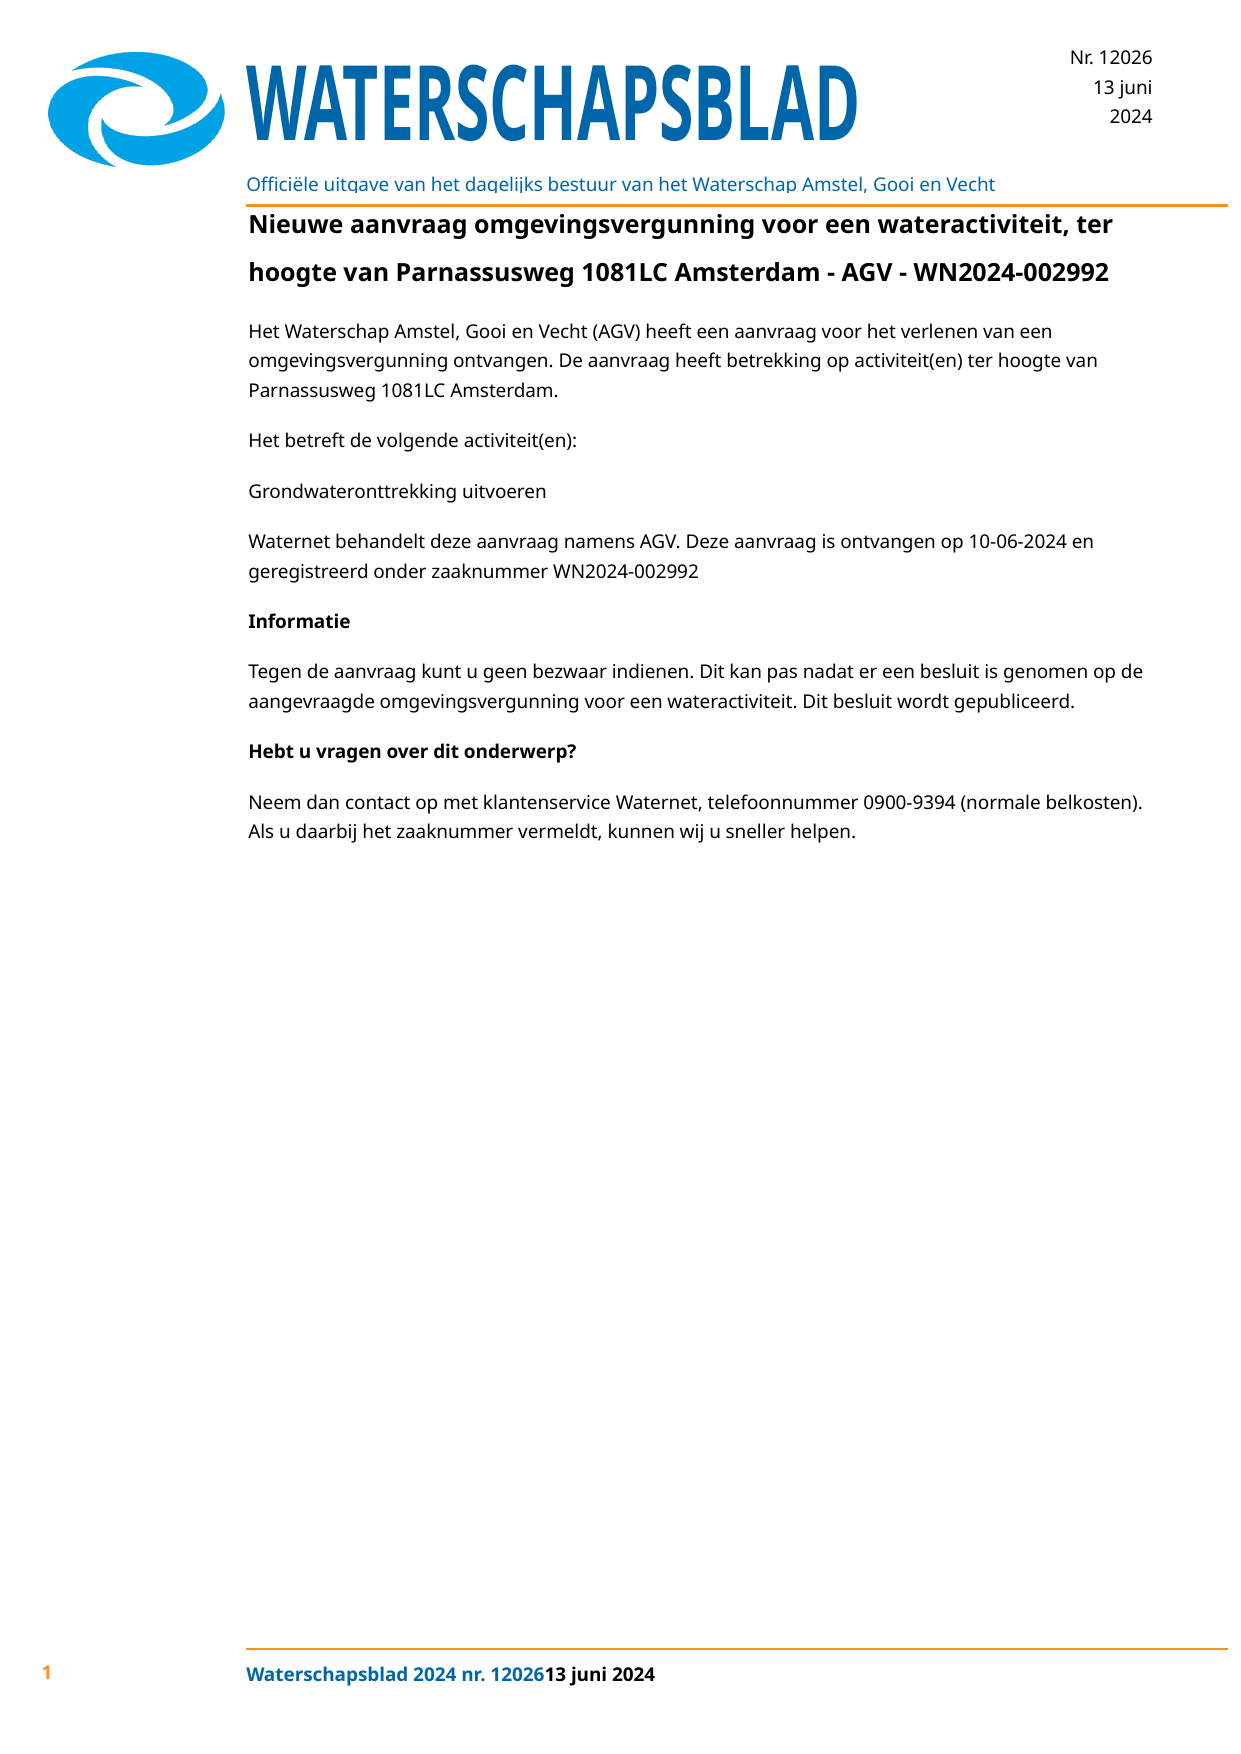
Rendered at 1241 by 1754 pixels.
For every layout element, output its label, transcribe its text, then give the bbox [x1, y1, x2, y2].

text Neem dan contact op met klantenservice Waternet, telefoonnummer 0900-9394 (normale belkosten). Als u daarbij het zaaknummer vermeldt, kunnen wij u sneller helpen. [248, 789, 1152, 844]
text Informatie [248, 608, 1152, 634]
text Nieuwe aanvraag omgevingsvergunning voor een wateractiviteit, ter hoogte van Parnassusweg 1081LC Amsterdam - AGV - WN2024-002992 [248, 207, 1152, 288]
picture [41, 47, 231, 172]
text Het betreft de volgende activiteit(en): [248, 427, 1152, 453]
text Tegen de aanvraag kunt u geen bezwaar indienen. Dit kan pas nadat er een besluit is genomen op de aangevraagde omgevingsvergunning voor een wateractiviteit. Dit besluit wordt gepubliceerd. [248, 659, 1152, 714]
text Grondwateronttrekking uitvoeren [248, 478, 1152, 504]
text Hebt u vragen over dit onderwerp? [248, 739, 1152, 764]
text Waternet behandelt deze aanvraag namens AGV. Deze aanvraag is ontvangen op 10-06-2024 en geregistreerd onder zaaknummer WN2024-002992 [248, 528, 1152, 584]
text Het Waterschap Amstel, Gooi en Vecht (AGV) heeft een aanvraag voor het verlenen van een omgevingsvergunning ontvangen. De aanvraag heeft betrekking op activiteit(en) ter hoogte van Parnassusweg 1081LC Amsterdam. [248, 318, 1152, 403]
